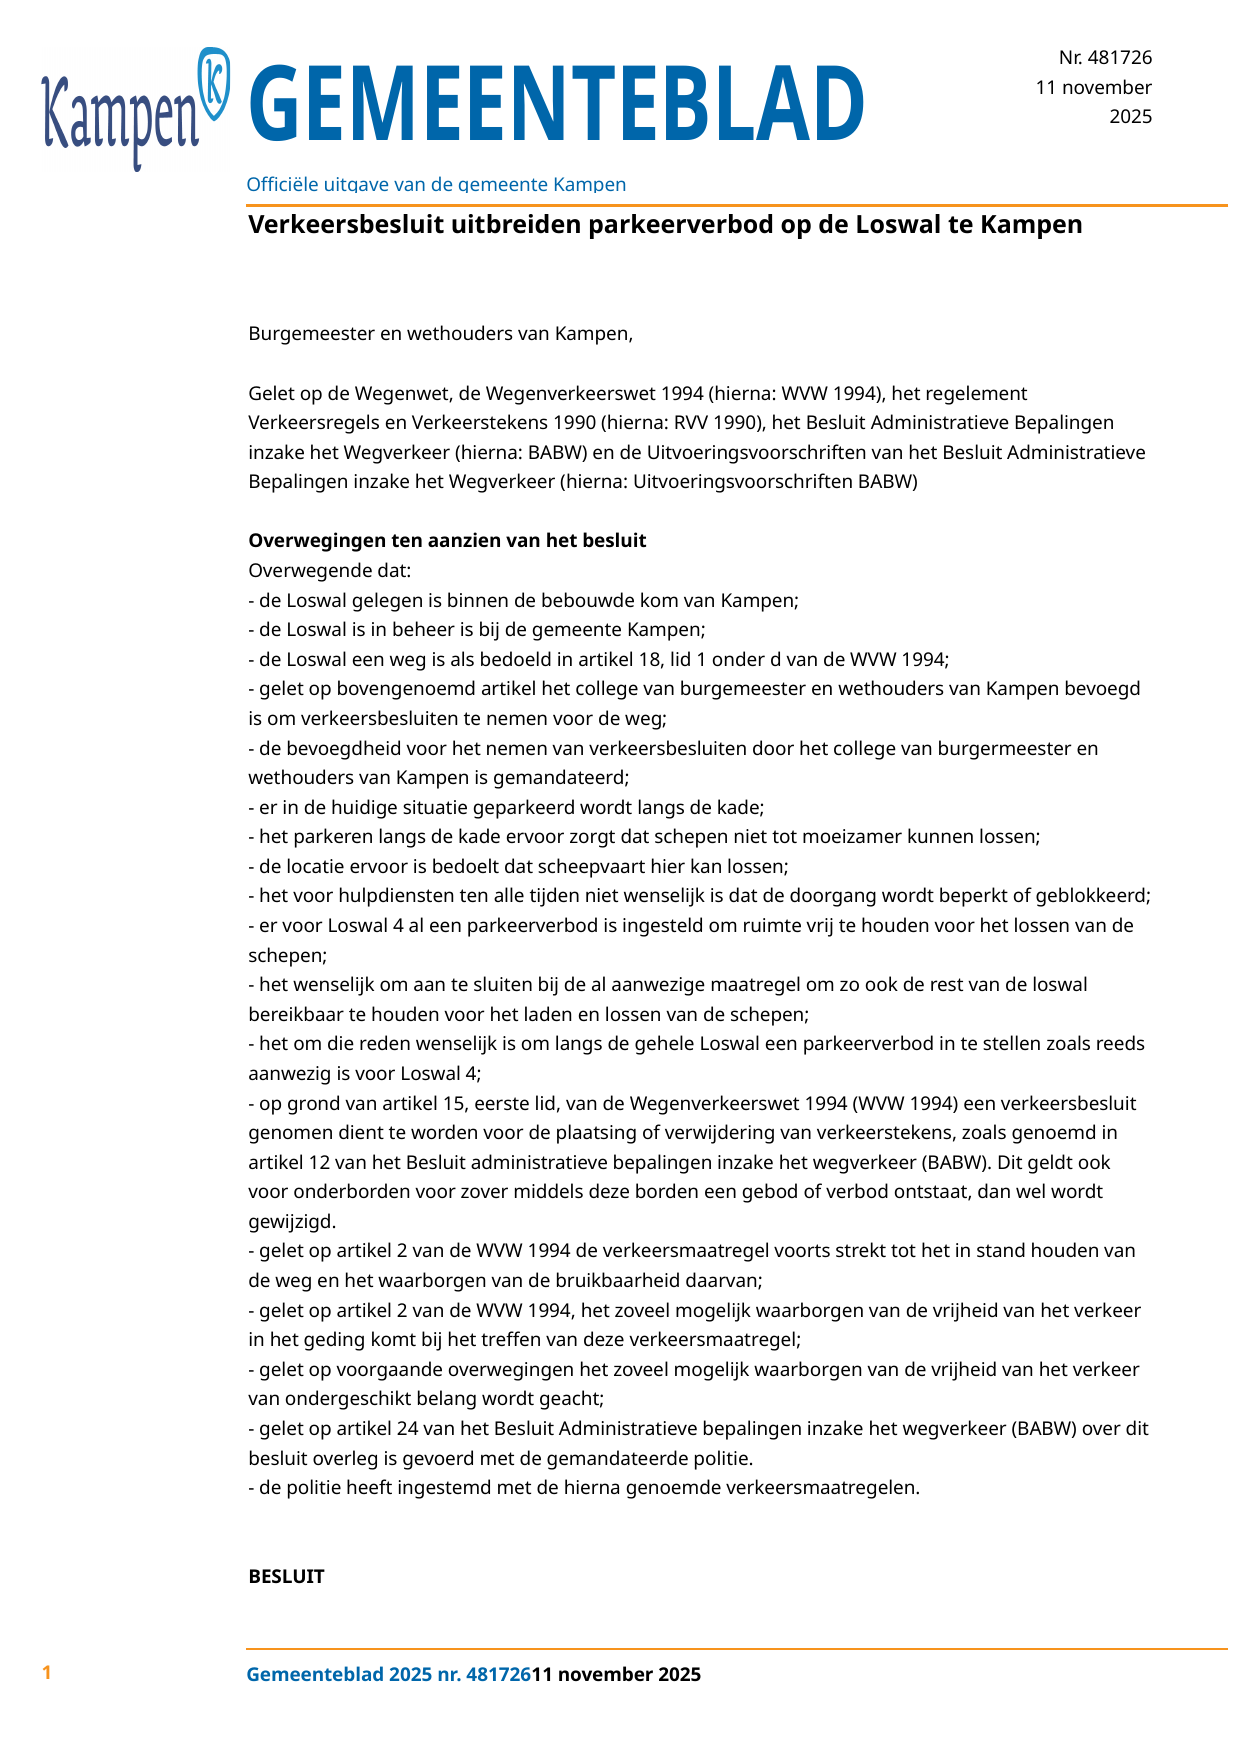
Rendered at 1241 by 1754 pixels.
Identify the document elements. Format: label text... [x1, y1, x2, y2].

text - de bevoegdheid voor het nemen van verkeersbesluiten door het college van burgermeester en wethouders van Kampen is gemandateerd; [248, 735, 1152, 790]
text Verkeersbesluit uitbreiden parkeerverbod op de Loswal te Kampen [248, 207, 1152, 241]
text - het om die reden wenselijk is om langs de gehele Loswal een parkeerverbod in te stellen zoals reeds aanwezig is voor Loswal 4; [248, 1031, 1152, 1086]
text - het voor hulpdiensten ten alle tijden niet wenselijk is dat de doorgang wordt beperkt of geblokkeerd; [248, 883, 1152, 908]
text - gelet op bovengenoemd artikel het college van burgemeester en wethouders van Kampen bevoegd is om verkeersbesluiten te nemen voor de weg; [248, 676, 1152, 731]
text - de politie heeft ingestemd met de hierna genoemde verkeersmaatregelen. [248, 1474, 1152, 1500]
text - gelet op artikel 2 van de WVW 1994 de verkeersmaatregel voorts strekt tot het in stand houden van de weg en het waarborgen van de bruikbaarheid daarvan; [248, 1238, 1152, 1293]
text - de Loswal gelegen is binnen de bebouwde kom van Kampen; [248, 587, 1152, 613]
text - het wenselijk om aan te sluiten bij de al aanwezige maatregel om zo ook de rest van de loswal bereikbaar te houden voor het laden en lossen van de schepen; [248, 971, 1152, 1027]
text Overwegingen ten aanzien van het besluit [248, 528, 1152, 553]
text - de locatie ervoor is bedoelt dat scheepvaart hier kan lossen; [248, 853, 1152, 879]
text Burgemeester en wethouders van Kampen, [248, 321, 1152, 346]
text BESLUIT [248, 1563, 1152, 1589]
text - er voor Loswal 4 al een parkeerverbod is ingesteld om ruimte vrij te houden voor het lossen van de schepen; [248, 912, 1152, 968]
text - op grond van artikel 15, eerste lid, van de Wegenverkeerswet 1994 (WVW 1994) een verkeersbesluit genomen dient te worden voor de plaatsing of verwijdering van verkeerstekens, zoals genoemd in artikel 12 van het Besluit administratieve bepalingen inzake het wegverkeer (BABW). Dit geldt ook voor onderborden voor zover middels deze borden een gebod of verbod ontstaat, dan wel wordt gewijzigd. [248, 1090, 1152, 1234]
text Overwegende dat: [248, 557, 1152, 583]
text - het parkeren langs de kade ervoor zorgt dat schepen niet tot moeizamer kunnen lossen; [248, 823, 1152, 849]
text - gelet op voorgaande overwegingen het zoveel mogelijk waarborgen van de vrijheid van het verkeer van ondergeschikt belang wordt geacht; [248, 1356, 1152, 1411]
text - de Loswal is in beheer is bij de gemeente Kampen; [248, 616, 1152, 642]
text - gelet op artikel 2 van de WVW 1994, het zoveel mogelijk waarborgen van de vrijheid van het verkeer in het geding komt bij het treffen van deze verkeersmaatregel; [248, 1297, 1152, 1352]
text Gelet op de Wegenwet, de Wegenverkeerswet 1994 (hierna: WVW 1994), het regelement Verkeersregels en Verkeerstekens 1990 (hierna: RVV 1990), het Besluit Administratieve Bepalingen inzake het Wegverkeer (hierna: BABW) en de Uitvoeringsvoorschriften van het Besluit Administratieve Bepalingen inzake het Wegverkeer (hierna: Uitvoeringsvoorschriften BABW) [248, 380, 1152, 494]
picture [41, 47, 231, 172]
text - er in de huidige situatie geparkeerd wordt langs de kade; [248, 794, 1152, 820]
text - de Loswal een weg is als bedoeld in artikel 18, lid 1 onder d van de WVW 1994; [248, 646, 1152, 672]
text - gelet op artikel 24 van het Besluit Administratieve bepalingen inzake het wegverkeer (BABW) over dit besluit overleg is gevoerd met de gemandateerde politie. [248, 1415, 1152, 1471]
